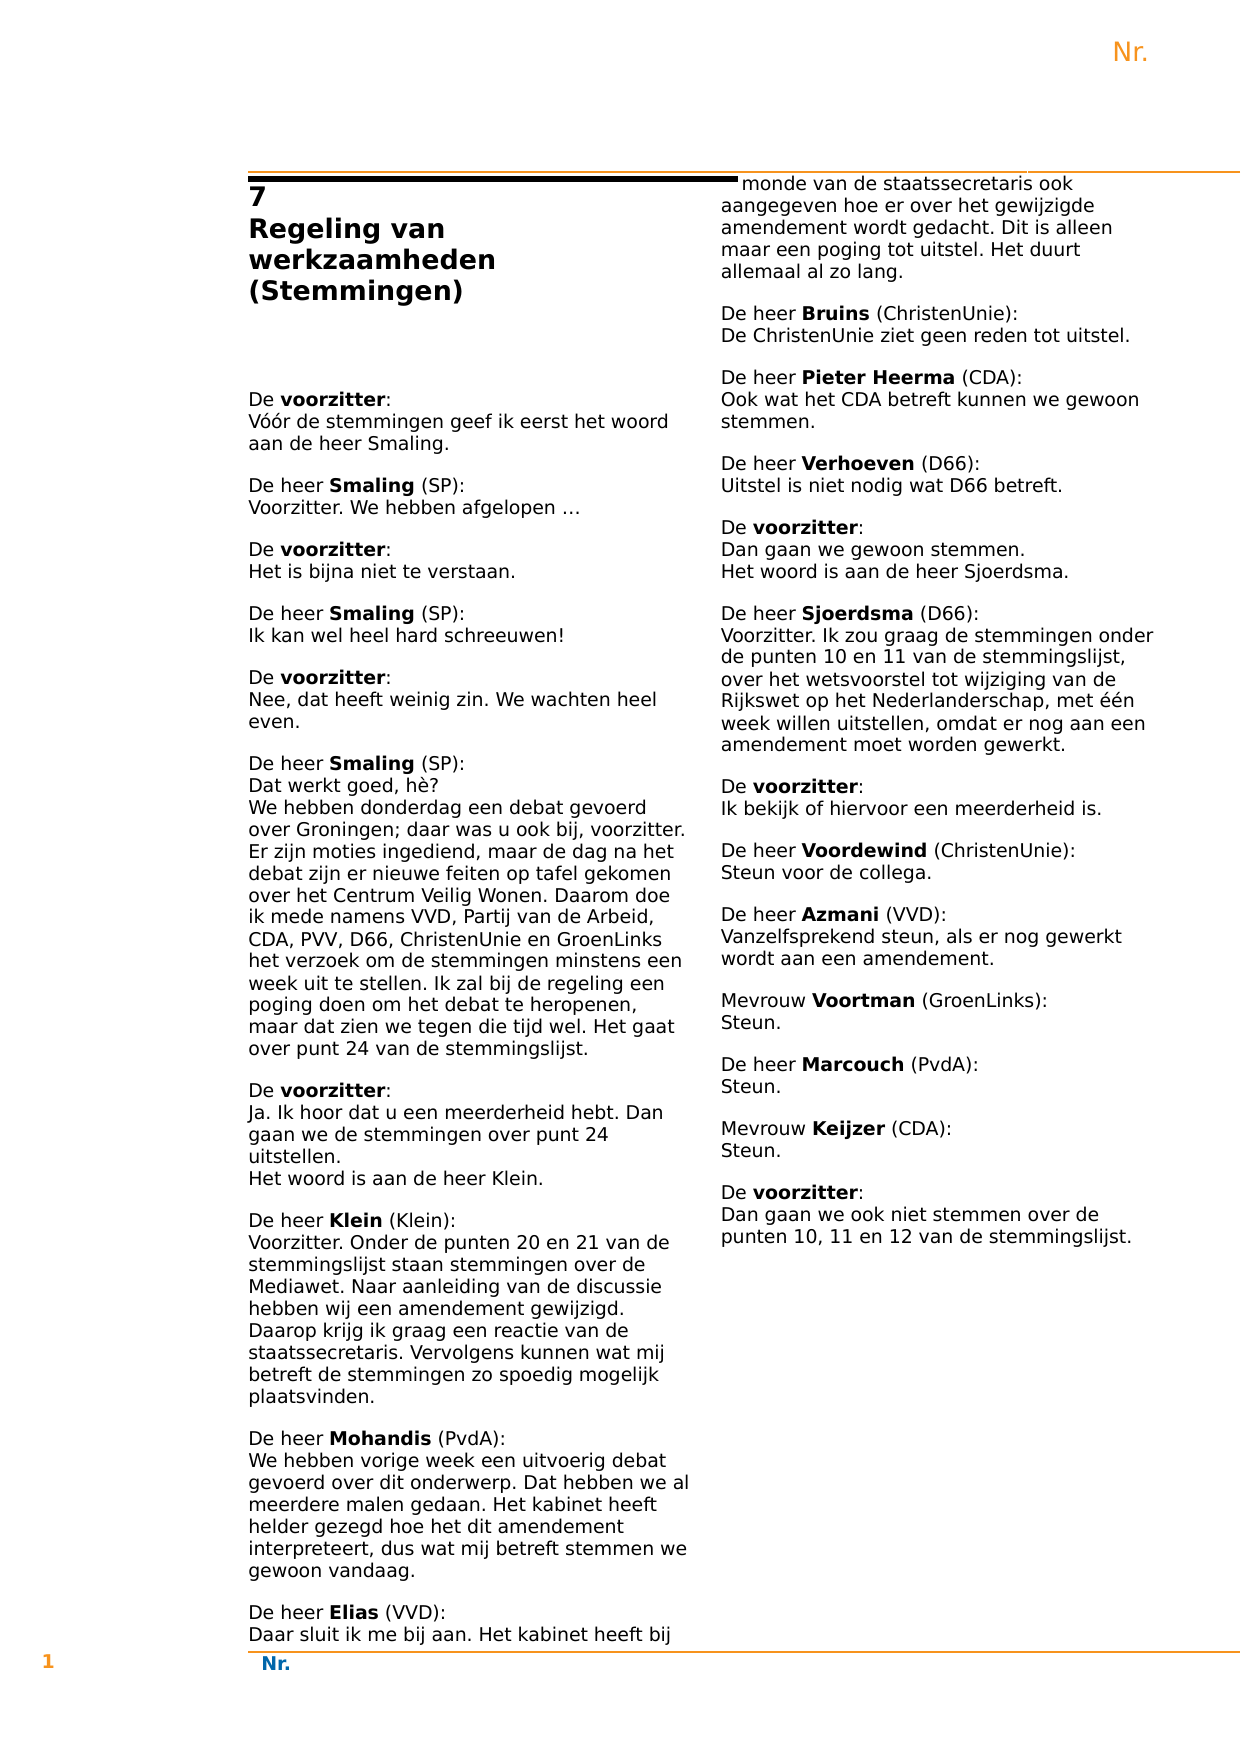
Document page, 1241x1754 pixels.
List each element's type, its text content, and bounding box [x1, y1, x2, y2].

text De heer Azmani (VVD): [721, 904, 1163, 926]
text We hebben donderdag een debat gevoerd over Groningen; daar was u ook bij, voorzitter. Er zijn moties ingediend, maar de dag na het debat zijn er nieuwe feiten op tafel gekomen over het Centrum Veilig Wonen. Daarom doe ik mede namens VVD, Partij van de Arbeid, CDA, PVV, D66, ChristenUnie en GroenLinks het verzoek om de stemmingen minstens een week uit te stellen. Ik zal bij de regeling een poging doen om het debat te heropenen, maar dat zien we tegen die tijd wel. Het gaat over punt 24 van de stemmingslijst. [248, 797, 691, 1060]
text De heer Klein (Klein): [248, 1210, 691, 1232]
text De voorzitter: [248, 389, 691, 411]
text We hebben vorige week een uitvoerig debat gevoerd over dit onderwerp. Dat hebben we al meerdere malen gedaan. Het kabinet heeft helder gezegd hoe het dit amendement interpreteert, dus wat mij betreft stemmen we gewoon vandaag. [248, 1450, 691, 1582]
text De voorzitter: [248, 1080, 691, 1102]
text De heer Elias (VVD): [248, 1602, 691, 1624]
text Dat werkt goed, hè? [248, 774, 691, 797]
text De voorzitter: [721, 776, 1163, 798]
text Steun voor de collega. [721, 862, 1163, 884]
text De heer Smaling (SP): [248, 475, 691, 497]
text Het woord is aan de heer Klein. [248, 1168, 691, 1190]
text De voorzitter: [721, 1182, 1163, 1204]
text Voorzitter. We hebben afgelopen … [248, 497, 691, 519]
text De heer Sjoerdsma (D66): [721, 602, 1163, 624]
text De ChristenUnie ziet geen reden tot uitstel. [721, 325, 1163, 347]
text Vanzelfsprekend steun, als er nog gewerkt wordt aan een amendement. [721, 926, 1163, 970]
text Ik bekijk of hiervoor een meerderheid is. [721, 798, 1163, 820]
text Dan gaan we ook niet stemmen over de punten 10, 11 en 12 van de stemmingslijst. [721, 1204, 1163, 1248]
text De voorzitter: [248, 667, 691, 689]
text De heer Smaling (SP): [248, 753, 691, 774]
text Steun. [721, 1076, 1163, 1098]
text De heer Verhoeven (D66): [721, 453, 1163, 474]
text De heer Voordewind (ChristenUnie): [721, 840, 1163, 862]
text Nee, dat heeft weinig zin. We wachten heel even. [248, 689, 691, 733]
text De heer Smaling (SP): [248, 603, 691, 625]
text monde van de staatssecretaris ook aangegeven hoe er over het gewijzigde amendement wordt gedacht. Dit is alleen maar een poging tot uitstel. Het duurt allemaal al zo lang. [721, 173, 1163, 283]
text Het is bijna niet te verstaan. [248, 561, 691, 583]
text Uitstel is niet nodig wat D66 betreft. [721, 474, 1163, 497]
text Steun. [721, 1140, 1163, 1162]
text De heer Marcouch (PvdA): [721, 1054, 1163, 1076]
text Ook wat het CDA betreft kunnen we gewoon stemmen. [721, 389, 1163, 433]
text Steun. [721, 1012, 1163, 1034]
text Mevrouw Keijzer (CDA): [721, 1118, 1163, 1140]
text De voorzitter: [721, 517, 1163, 538]
text De heer Pieter Heerma (CDA): [721, 367, 1163, 389]
text Het woord is aan de heer Sjoerdsma. [721, 561, 1163, 582]
text De voorzitter: [248, 539, 691, 561]
text Mevrouw Voortman (GroenLinks): [721, 990, 1163, 1012]
text Vóór de stemmingen geef ik eerst het woord aan de heer Smaling. [248, 411, 691, 455]
text Dan gaan we gewoon stemmen. [721, 538, 1163, 561]
text De heer Mohandis (PvdA): [248, 1428, 691, 1450]
title 7 Regeling van werkzaamheden (Stemmingen) [248, 182, 691, 307]
text Ja. Ik hoor dat u een meerderheid hebt. Dan gaan we de stemmingen over punt 24 uitstellen. [248, 1102, 691, 1168]
text Daar sluit ik me bij aan. Het kabinet heeft bij [248, 1624, 691, 1646]
text Voorzitter. Ik zou graag de stemmingen onder de punten 10 en 11 van de stemmingslijst, over het wetsvoorstel tot wijziging van de Rijkswet op het Nederlanderschap, met één week willen uitstellen, omdat er nog aan een amendement moet worden gewerkt. [721, 624, 1163, 756]
text De heer Bruins (ChristenUnie): [721, 303, 1163, 325]
text Voorzitter. Onder de punten 20 en 21 van de stemmingslijst staan stemmingen over de Mediawet. Naar aanleiding van de discussie hebben wij een amendement gewijzigd. Daarop krijg ik graag een reactie van de staatssecretaris. Vervolgens kunnen wat mij betreft de stemmingen zo spoedig mogelijk plaatsvinden. [248, 1232, 691, 1408]
text Ik kan wel heel hard schreeuwen! [248, 625, 691, 647]
